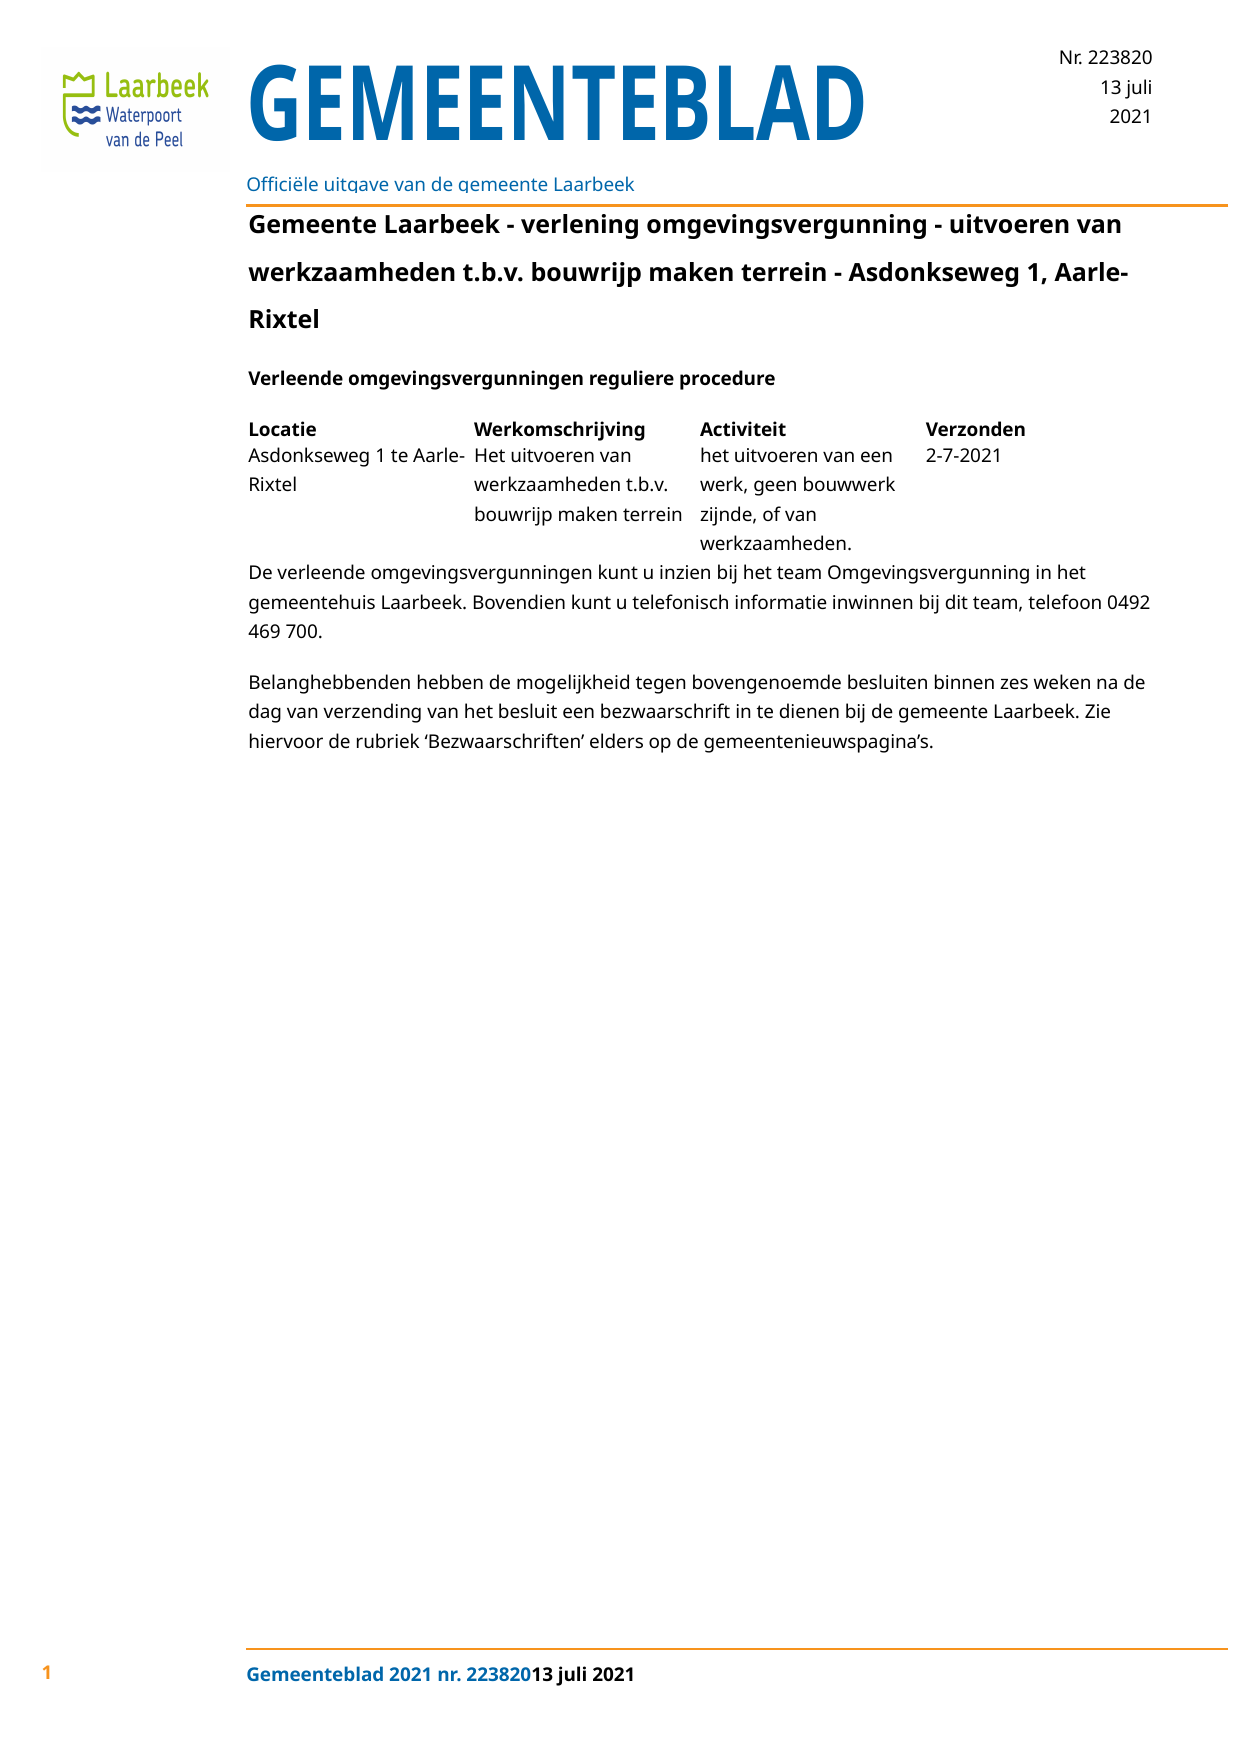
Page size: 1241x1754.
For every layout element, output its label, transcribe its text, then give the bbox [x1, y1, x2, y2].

table_cell het uitvoeren van een werk, geen bouwwerk zijnde, of van werkzaamheden. [700, 442, 926, 556]
text Belanghebbenden hebben de mogelijkheid tegen bovengenoemde besluiten binnen zes weken na de dag van verzending van het besluit een bezwaarschrift in te dienen bij de gemeente Laarbeek. Zie hiervoor de rubriek ‘Bezwaarschriften’ elders op de gemeentenieuwspagina’s. [248, 669, 1152, 754]
table_cell Het uitvoeren van werkzaamheden t.b.v. bouwrijp maken terrein [474, 442, 700, 556]
text De verleende omgevingsvergunningen kunt u inzien bij het team Omgevingsvergunning in het gemeentehuis Laarbeek. Bovendien kunt u telefonisch informatie inwinnen bij dit team, telefoon 0492 469 700. [248, 559, 1152, 644]
picture [41, 47, 231, 172]
text Verleende omgevingsvergunningen reguliere procedure [248, 366, 1152, 391]
table_cell Asdonkseweg 1 te Aarle-Rixtel [248, 442, 474, 556]
text Gemeente Laarbeek - verlening omgevingsvergunning - uitvoeren van werkzaamheden t.b.v. bouwrijp maken terrein - Asdonkseweg 1, Aarle-Rixtel [248, 207, 1152, 336]
table_header Verzonden [926, 416, 1152, 442]
table_header Activiteit [700, 416, 926, 442]
table_header Werkomschrijving [474, 416, 700, 442]
table_cell 2-7-2021 [926, 442, 1152, 556]
table_header Locatie [248, 416, 474, 442]
